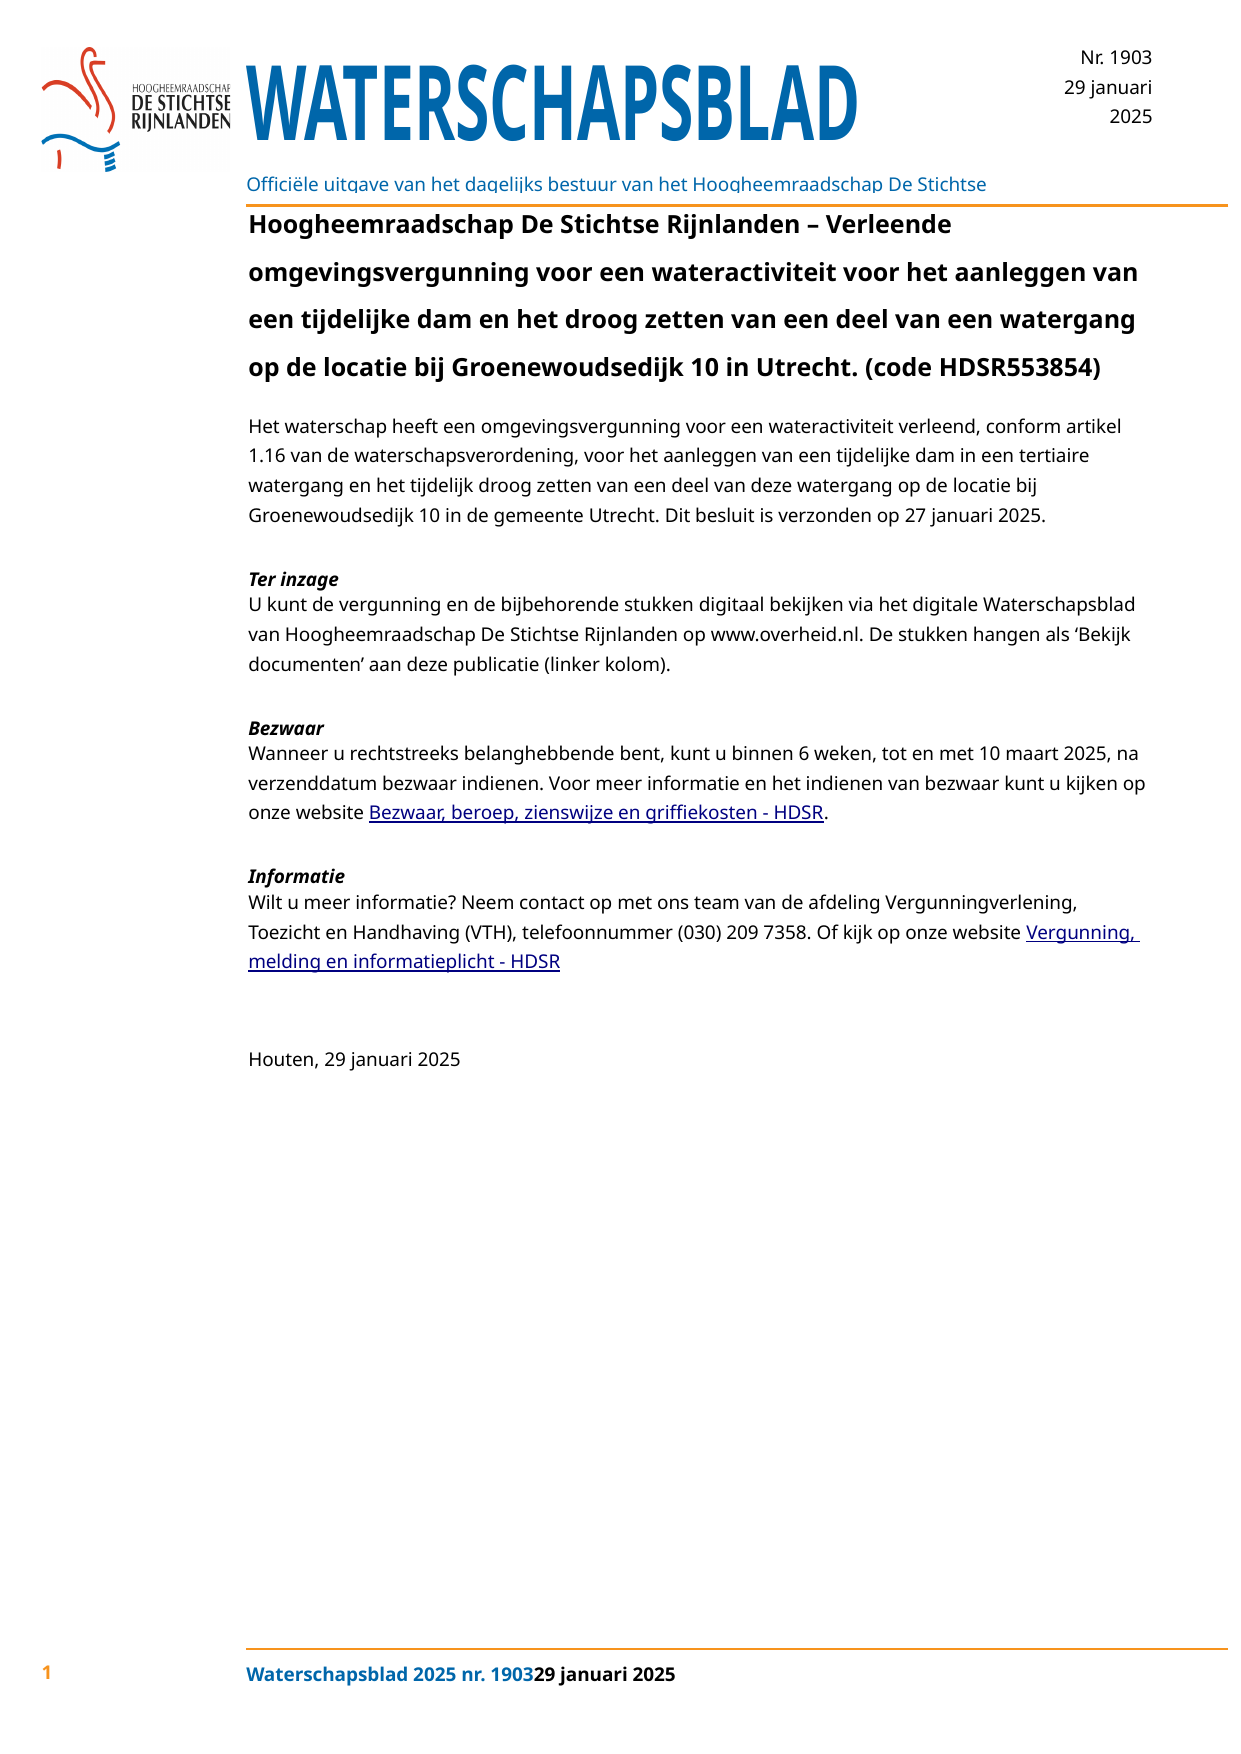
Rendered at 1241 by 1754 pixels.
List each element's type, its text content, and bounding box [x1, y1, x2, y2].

text Houten, 29 januari 2025 [248, 1047, 1152, 1072]
text Het waterschap heeft een omgevingsvergunning voor een wateractiviteit verleend, conform artikel 1.16 van de waterschapsverordening, voor het aanleggen van een tijdelijke dam in een tertiaire watergang en het tijdelijk droog zetten van een deel van deze watergang op de locatie bij Groenewoudsedijk 10 in de gemeente Utrecht. Dit besluit is verzonden op 27 januari 2025. [248, 413, 1152, 528]
text U kunt de vergunning en de bijbehorende stukken digitaal bekijken via het digitale Waterschapsblad van Hoogheemraadschap De Stichtse Rijnlanden op www.overheid.nl. De stukken hangen als ‘Bekijk documenten’ aan deze publicatie (linker kolom). [248, 592, 1152, 676]
text Bezwaar [248, 715, 1152, 740]
picture [41, 47, 231, 172]
text Ter inzage [248, 566, 1152, 592]
text Wanneer u rechtstreeks belanghebbende bent, kunt u binnen 6 weken, tot en met 10 maart 2025, na verzenddatum bezwaar indienen. Voor meer informatie en het indienen van bezwaar kunt u kijken op onze website Bezwaar, beroep, zienswijze en griffiekosten - HDSR. [248, 740, 1152, 825]
text Informatie [248, 863, 1152, 889]
text Wilt u meer informatie? Neem contact op met ons team van de afdeling Vergunningverlening, Toezicht en Handhaving (VTH), telefoonnummer (030) 209 7358. Of kijk op onze website Vergunning, melding en informatieplicht - HDSR [248, 889, 1152, 974]
text Hoogheemraadschap De Stichtse Rijnlanden – Verleende omgevingsvergunning voor een wateractiviteit voor het aanleggen van een tijdelijke dam en het droog zetten van een deel van een watergang op de locatie bij Groenewoudsedijk 10 in Utrecht. (code HDSR553854) [248, 207, 1152, 384]
